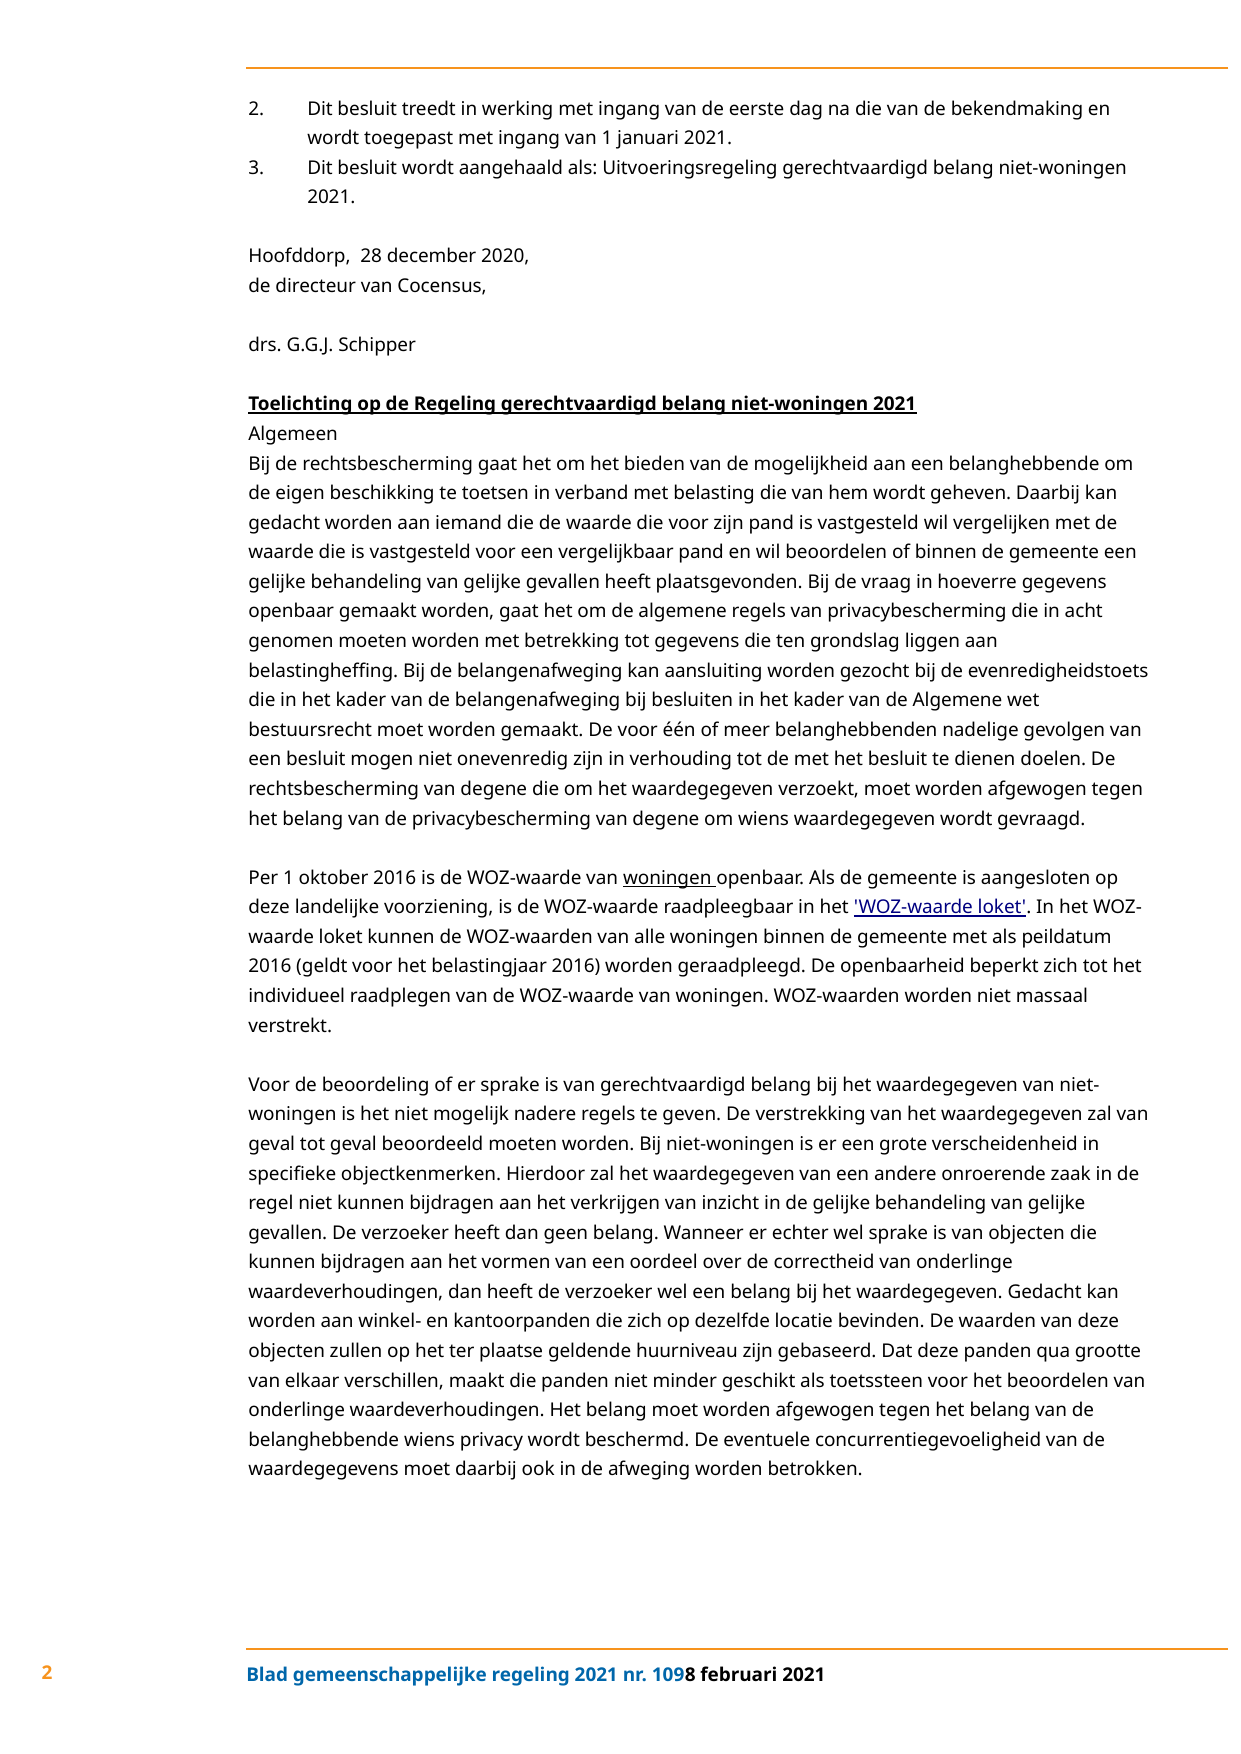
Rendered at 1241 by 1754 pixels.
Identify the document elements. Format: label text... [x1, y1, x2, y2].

text Algemeen [248, 420, 1152, 446]
text de directeur van Cocensus, [248, 272, 1152, 298]
list Dit besluit treedt in werking met ingang van de eerste dag na die van de bekendmaking en wordt toegepast met ingang van 1 januari 2021. [248, 95, 1152, 150]
text drs. G.G.J. Schipper [248, 331, 1152, 357]
text Per 1 oktober 2016 is de WOZ-waarde van woningen openbaar. Als de gemeente is aangesloten op deze landelijke voorziening, is de WOZ-waarde raadpleegbaar in het 'WOZ-waarde loket'. In het WOZ-waarde loket kunnen de WOZ-waarden van alle woningen binnen de gemeente met als peildatum 2016 (geldt voor het belastingjaar 2016) worden geraadpleegd. De openbaarheid beperkt zich tot het individueel raadplegen van de WOZ-waarde van woningen. WOZ-waarden worden niet massaal verstrekt. [248, 864, 1152, 1038]
text Voor de beoordeling of er sprake is van gerechtvaardigd belang bij het waardegegeven van niet-woningen is het niet mogelijk nadere regels te geven. De verstrekking van het waardegegeven zal van geval tot geval beoordeeld moeten worden. Bij niet-woningen is er een grote verscheidenheid in specifieke objectkenmerken. Hierdoor zal het waardegegeven van een andere onroerende zaak in de regel niet kunnen bijdragen aan het verkrijgen van inzicht in de gelijke behandeling van gelijke gevallen. De verzoeker heeft dan geen belang. Wanneer er echter wel sprake is van objecten die kunnen bijdragen aan het vormen van een oordeel over de correctheid van onderlinge waardeverhoudingen, dan heeft de verzoeker wel een belang bij het waardegegeven. Gedacht kan worden aan winkel- en kantoorpanden die zich op dezelfde locatie bevinden. De waarden van deze objecten zullen op het ter plaatse geldende huurniveau zijn gebaseerd. Dat deze panden qua grootte van elkaar verschillen, maakt die panden niet minder geschikt als toetssteen voor het beoordelen van onderlinge waardeverhoudingen. Het belang moet worden afgewogen tegen het belang van de belanghebbende wiens privacy wordt beschermd. De eventuele concurrentiegevoeligheid van de waardegegevens moet daarbij ook in de afweging worden betrokken. [248, 1071, 1152, 1481]
text Bij de rechtsbescherming gaat het om het bieden van de mogelijkheid aan een belanghebbende om de eigen beschikking te toetsen in verband met belasting die van hem wordt geheven. Daarbij kan gedacht worden aan iemand die de waarde die voor zijn pand is vastgesteld wil vergelijken met de waarde die is vastgesteld voor een vergelijkbaar pand en wil beoordelen of binnen de gemeente een gelijke behandeling van gelijke gevallen heeft plaatsgevonden. Bij de vraag in hoeverre gegevens openbaar gemaakt worden, gaat het om de algemene regels van privacybescherming die in acht genomen moeten worden met betrekking tot gegevens die ten grondslag liggen aan belastingheffing. Bij de belangenafweging kan aansluiting worden gezocht bij de evenredigheidstoets die in het kader van de belangenafweging bij besluiten in het kader van de Algemene wet bestuursrecht moet worden gemaakt. De voor één of meer belanghebbenden nadelige gevolgen van een besluit mogen niet onevenredig zijn in verhouding tot de met het besluit te dienen doelen. De rechtsbescherming van degene die om het waardegegeven verzoekt, moet worden afgewogen tegen het belang van de privacybescherming van degene om wiens waardegegeven wordt gevraagd. [248, 450, 1152, 831]
text Hoofddorp, 28 december 2020, [248, 243, 1152, 268]
list Dit besluit wordt aangehaald als: Uitvoeringsregeling gerechtvaardigd belang niet-woningen 2021. [248, 154, 1152, 209]
text Toelichting op de Regeling gerechtvaardigd belang niet-woningen 2021 [248, 391, 1152, 416]
picture [41, 47, 231, 172]
